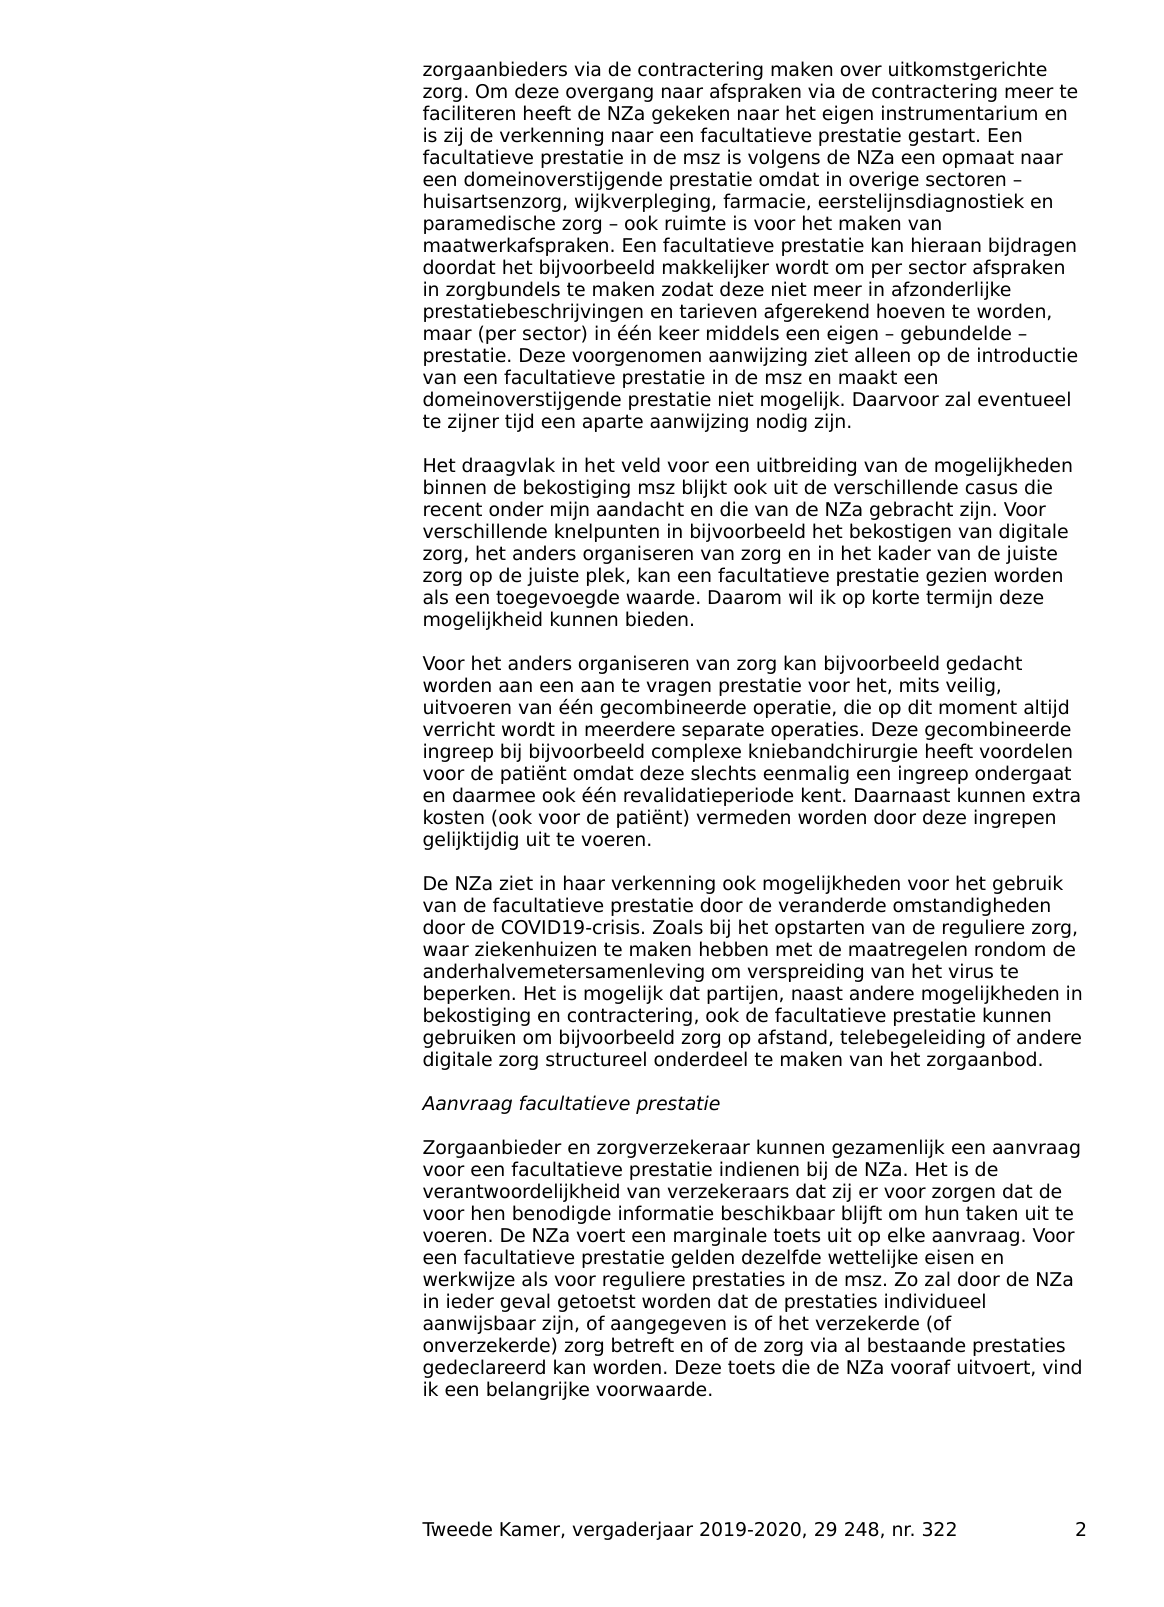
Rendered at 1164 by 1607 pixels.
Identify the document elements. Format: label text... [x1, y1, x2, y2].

text Het draagvlak in het veld voor een uitbreiding van de mogelijkheden binnen de bekostiging msz blijkt ook uit de verschillende casus die recent onder mijn aandacht en die van de NZa gebracht zijn. Voor verschillende knelpunten in bijvoorbeeld het bekostigen van digitale zorg, het anders organiseren van zorg en in het kader van de juiste zorg op de juiste plek, kan een facultatieve prestatie gezien worden als een toegevoegde waarde. Daarom wil ik op korte termijn deze mogelijkheid kunnen bieden. [422, 455, 1087, 631]
text De NZa ziet in haar verkenning ook mogelijkheden voor het gebruik van de facultatieve prestatie door de veranderde omstandigheden door de COVID19-crisis. Zoals bij het opstarten van de reguliere zorg, waar ziekenhuizen te maken hebben met de maatregelen rondom de anderhalvemetersamenleving om verspreiding van het virus te beperken. Het is mogelijk dat partijen, naast andere mogelijkheden in bekostiging en contractering, ook de facultatieve prestatie kunnen gebruiken om bijvoorbeeld zorg op afstand, telebegeleiding of andere digitale zorg structureel onderdeel te maken van het zorgaanbod. [422, 873, 1087, 1071]
text Voor het anders organiseren van zorg kan bijvoorbeeld gedacht worden aan een aan te vragen prestatie voor het, mits veilig, uitvoeren van één gecombineerde operatie, die op dit moment altijd verricht wordt in meerdere separate operaties. Deze gecombineerde ingreep bij bijvoorbeeld complexe kniebandchirurgie heeft voordelen voor de patiënt omdat deze slechts eenmalig een ingreep ondergaat en daarmee ook één revalidatieperiode kent. Daarnaast kunnen extra kosten (ook voor de patiënt) vermeden worden door deze ingrepen gelijktijdig uit te voeren. [422, 653, 1087, 851]
text zorgaanbieders via de contractering maken over uitkomstgerichte zorg. Om deze overgang naar afspraken via de contractering meer te faciliteren heeft de NZa gekeken naar het eigen instrumentarium en is zij de verkenning naar een facultatieve prestatie gestart. Een facultatieve prestatie in de msz is volgens de NZa een opmaat naar een domeinoverstijgende prestatie omdat in overige sectoren – huisartsenzorg, wijkverpleging, farmacie, eerstelijnsdiagnostiek en paramedische zorg – ook ruimte is voor het maken van maatwerkafspraken. Een facultatieve prestatie kan hieraan bijdragen doordat het bijvoorbeeld makkelijker wordt om per sector afspraken in zorgbundels te maken zodat deze niet meer in afzonderlijke prestatiebeschrijvingen en tarieven afgerekend hoeven te worden, maar (per sector) in één keer middels een eigen – gebundelde – prestatie. Deze voorgenomen aanwijzing ziet alleen op de introductie van een facultatieve prestatie in de msz en maakt een domeinoverstijgende prestatie niet mogelijk. Daarvoor zal eventueel te zijner tijd een aparte aanwijzing nodig zijn. [422, 59, 1087, 433]
subtitle Aanvraag facultatieve prestatie [422, 1093, 1087, 1115]
text Zorgaanbieder en zorgverzekeraar kunnen gezamenlijk een aanvraag voor een facultatieve prestatie indienen bij de NZa. Het is de verantwoordelijkheid van verzekeraars dat zij er voor zorgen dat de voor hen benodigde informatie beschikbaar blijft om hun taken uit te voeren. De NZa voert een marginale toets uit op elke aanvraag. Voor een facultatieve prestatie gelden dezelfde wettelijke eisen en werkwijze als voor reguliere prestaties in de msz. Zo zal door de NZa in ieder geval getoetst worden dat de prestaties individueel aanwijsbaar zijn, of aangegeven is of het verzekerde (of onverzekerde) zorg betreft en of de zorg via al bestaande prestaties gedeclareerd kan worden. Deze toets die de NZa vooraf uitvoert, vind ik een belangrijke voorwaarde. [422, 1137, 1087, 1401]
